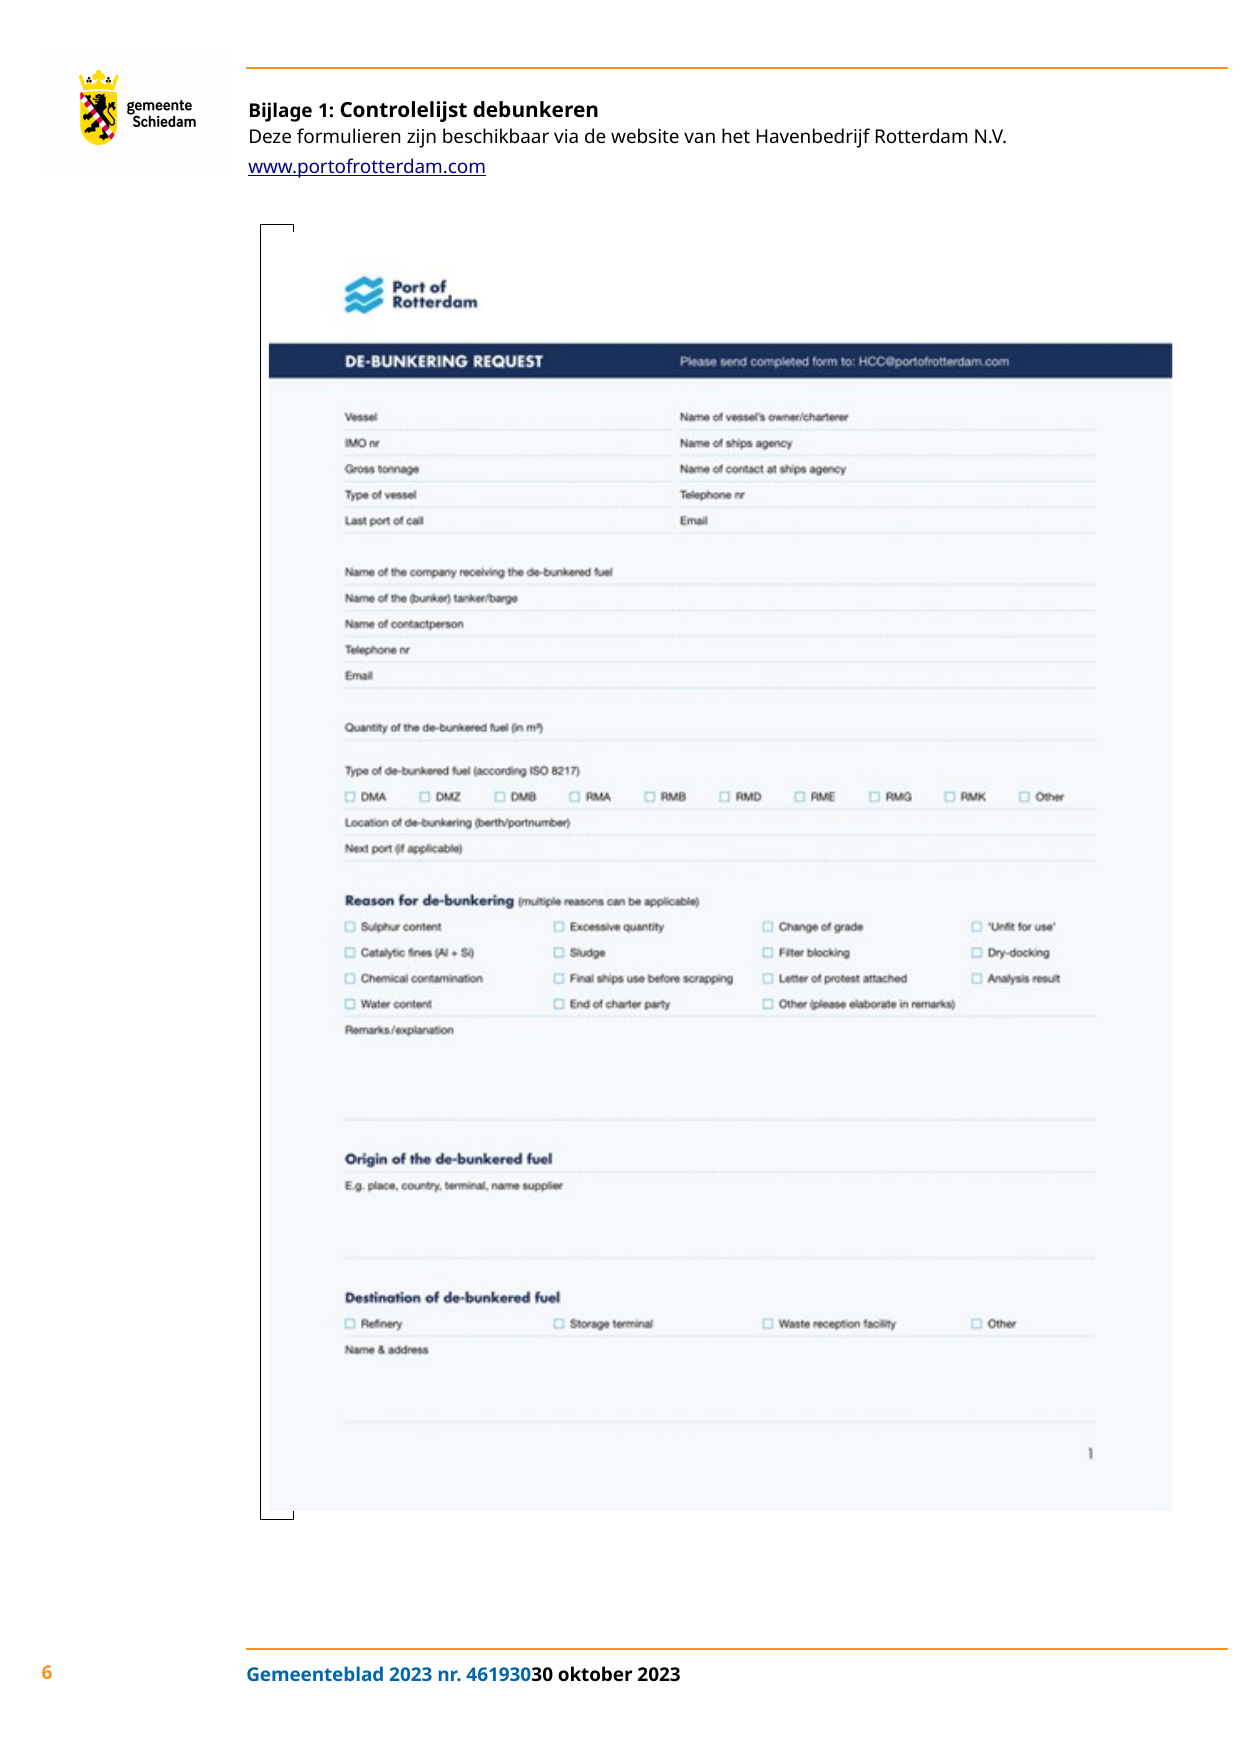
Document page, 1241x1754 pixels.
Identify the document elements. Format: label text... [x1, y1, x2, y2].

picture [41, 47, 231, 172]
text Bijlage 1: Controlelijst debunkeren [248, 95, 1152, 123]
text Deze formulieren zijn beschikbaar via de website van het Havenbedrijf Rotterdam N.V. www.portofrotterdam.com [248, 123, 1152, 179]
picture [268, 232, 1173, 1511]
